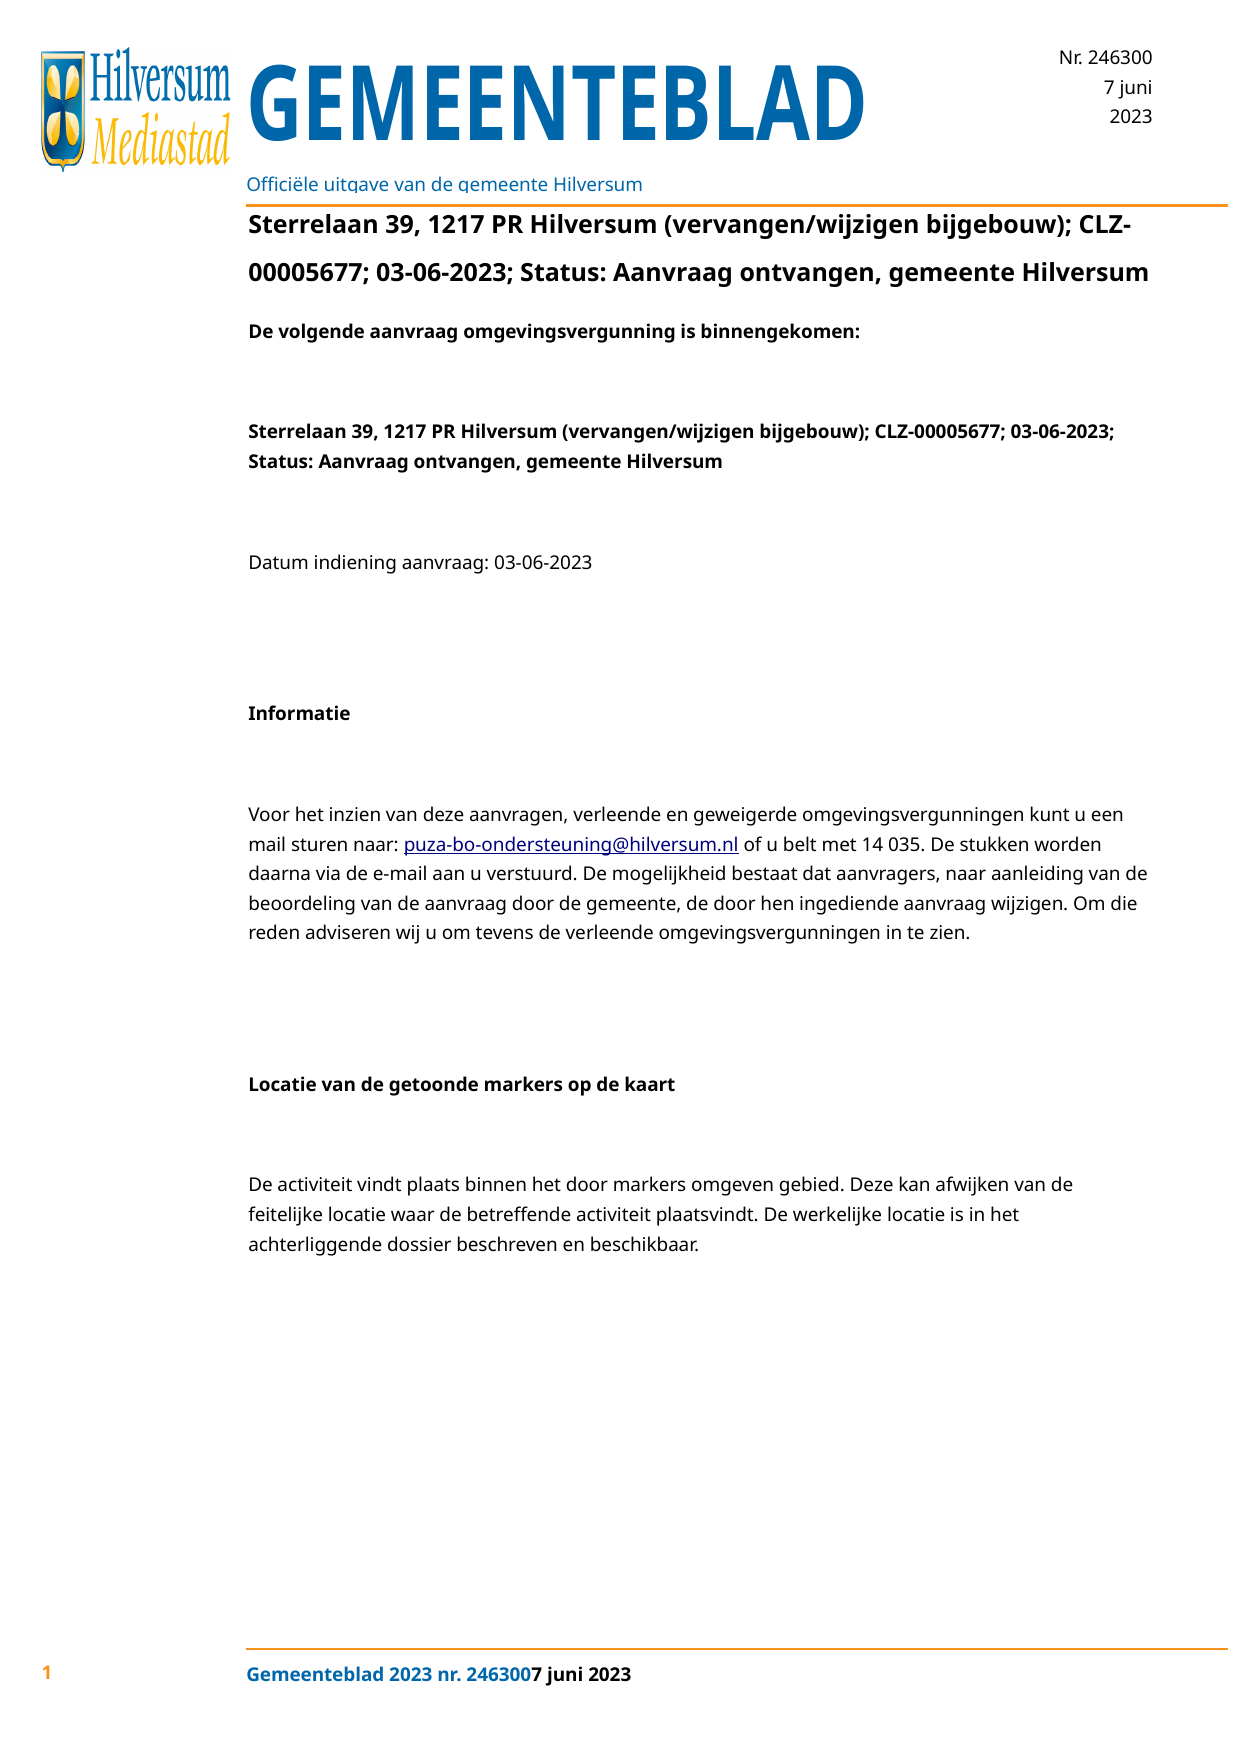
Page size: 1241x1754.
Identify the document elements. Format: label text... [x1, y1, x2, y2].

text De volgende aanvraag omgevingsvergunning is binnengekomen: [248, 318, 1152, 344]
text De activiteit vindt plaats binnen het door markers omgeven gebied. Deze kan afwijken van de feitelijke locatie waar de betreffende activiteit plaatsvindt. De werkelijke locatie is in het achterliggende dossier beschreven en beschikbaar. [248, 1172, 1152, 1257]
text Informatie [248, 700, 1152, 726]
text Sterrelaan 39, 1217 PR Hilversum (vervangen/wijzigen bijgebouw); CLZ-00005677; 03-06-2023; Status: Aanvraag ontvangen, gemeente Hilversum [248, 419, 1152, 474]
text Datum indiening aanvraag: 03-06-2023 [248, 549, 1152, 575]
text Locatie van de getoonde markers op de kaart [248, 1071, 1152, 1097]
text Sterrelaan 39, 1217 PR Hilversum (vervangen/wijzigen bijgebouw); CLZ-00005677; 03-06-2023; Status: Aanvraag ontvangen, gemeente Hilversum [248, 207, 1152, 288]
picture [41, 47, 231, 172]
text Voor het inzien van deze aanvragen, verleende en geweigerde omgevingsvergunningen kunt u een mail sturen naar: puza-bo-ondersteuning@hilversum.nl of u belt met 14 035. De stukken worden daarna via de e-mail aan u verstuurd. De mogelijkheid bestaat dat aanvragers, naar aanleiding van de beoordeling van de aanvraag door de gemeente, de door hen ingediende aanvraag wijzigen. Om die reden adviseren wij u om tevens de verleende omgevingsvergunningen in te zien. [248, 801, 1152, 945]
